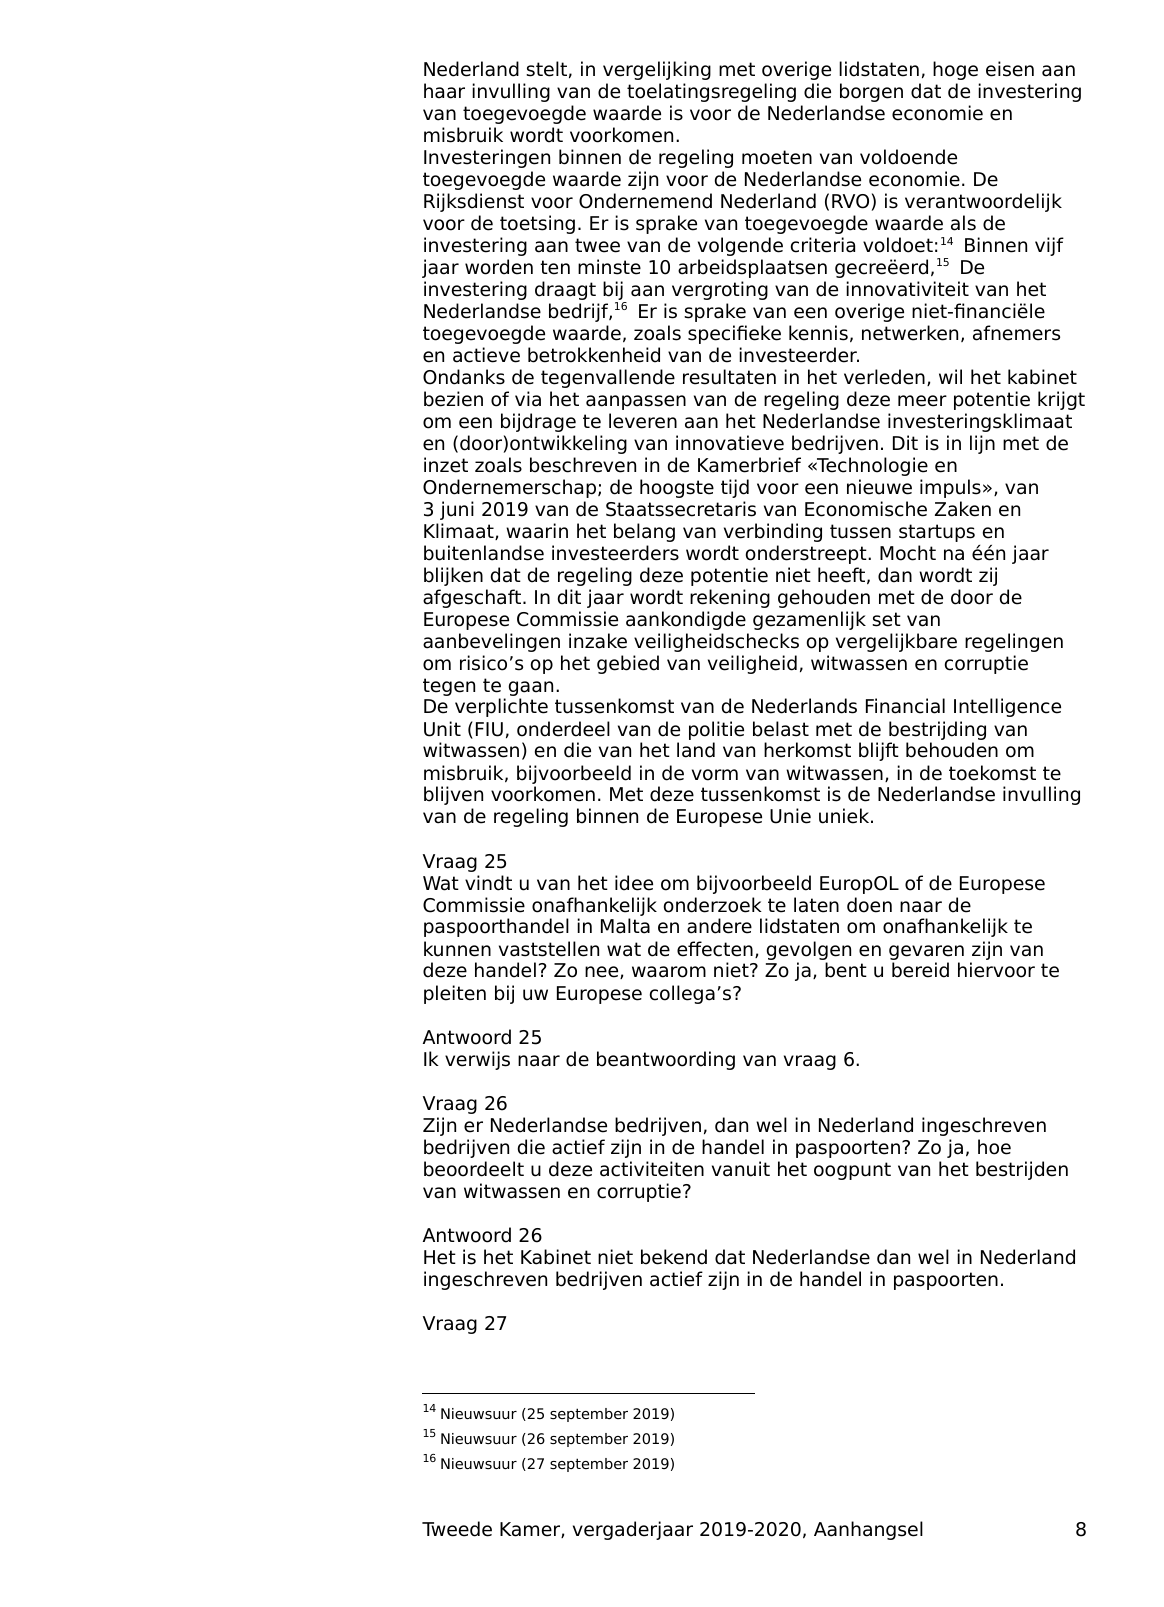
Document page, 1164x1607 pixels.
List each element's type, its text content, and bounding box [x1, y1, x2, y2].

text Vraag 25 [422, 851, 1087, 872]
text Nederland stelt, in vergelijking met overige lidstaten, hoge eisen aan haar invulling van de toelatingsregeling die borgen dat de investering van toegevoegde waarde is voor de Nederlandse economie en misbruik wordt voorkomen. [422, 59, 1087, 147]
text Het is het Kabinet niet bekend dat Nederlandse dan wel in Nederland ingeschreven bedrijven actief zijn in de handel in paspoorten. [422, 1247, 1087, 1291]
text Nieuwsuur (25 september 2019) [422, 1402, 1087, 1424]
text Vraag 26 [422, 1093, 1087, 1115]
text Investeringen binnen de regeling moeten van voldoende toegevoegde waarde zijn voor de Nederlandse economie. De Rijksdienst voor Ondernemend Nederland (RVO) is verantwoordelijk voor de toetsing. Er is sprake van toegevoegde waarde als de investering aan twee van de volgende criteria voldoet: Binnen vijf jaar worden ten minste 10 arbeidsplaatsen gecreëerd, De investering draagt bij aan vergroting van de innovativiteit van het Nederlandse bedrijf, Er is sprake van een overige niet-financiële toegevoegde waarde, zoals specifieke kennis, netwerken, afnemers en actieve betrokkenheid van de investeerder. [422, 147, 1087, 367]
text Vraag 27 [422, 1313, 1087, 1335]
text Antwoord 25 [422, 1027, 1087, 1048]
text Wat vindt u van het idee om bijvoorbeeld EuropOL of de Europese Commissie onafhankelijk onderzoek te laten doen naar de paspoorthandel in Malta en andere lidstaten om onafhankelijk te kunnen vaststellen wat de effecten, gevolgen en gevaren zijn van deze handel? Zo nee, waarom niet? Zo ja, bent u bereid hiervoor te pleiten bij uw Europese collega’s? [422, 872, 1087, 1004]
text De verplichte tussenkomst van de Nederlands Financial Intelligence Unit (FIU, onderdeel van de politie belast met de bestrijding van witwassen) en die van het land van herkomst blijft behouden om misbruik, bijvoorbeeld in de vorm van witwassen, in de toekomst te blijven voorkomen. Met deze tussenkomst is de Nederlandse invulling van de regeling binnen de Europese Unie uniek. [422, 696, 1087, 828]
text Nieuwsuur (26 september 2019) [422, 1427, 1087, 1449]
text Zijn er Nederlandse bedrijven, dan wel in Nederland ingeschreven bedrijven die actief zijn in de handel in paspoorten? Zo ja, hoe beoordeelt u deze activiteiten vanuit het oogpunt van het bestrijden van witwassen en corruptie? [422, 1115, 1087, 1203]
text Ik verwijs naar de beantwoording van vraag 6. [422, 1048, 1087, 1071]
text Antwoord 26 [422, 1225, 1087, 1247]
text Ondanks de tegenvallende resultaten in het verleden, wil het kabinet bezien of via het aanpassen van de regeling deze meer potentie krijgt om een bijdrage te leveren aan het Nederlandse investeringsklimaat en (door)ontwikkeling van innovatieve bedrijven. Dit is in lijn met de inzet zoals beschreven in de Kamerbrief «Technologie en Ondernemerschap; de hoogste tijd voor een nieuwe impuls», van 3 juni 2019 van de Staatssecretaris van Economische Zaken en Klimaat, waarin het belang van verbinding tussen startups en buitenlandse investeerders wordt onderstreept. Mocht na één jaar blijken dat de regeling deze potentie niet heeft, dan wordt zij afgeschaft. In dit jaar wordt rekening gehouden met de door de Europese Commissie aankondigde gezamenlijk set van aanbevelingen inzake veiligheidschecks op vergelijkbare regelingen om risico’s op het gebied van veiligheid, witwassen en corruptie tegen te gaan. [422, 367, 1087, 696]
text Nieuwsuur (27 september 2019) [422, 1452, 1087, 1474]
